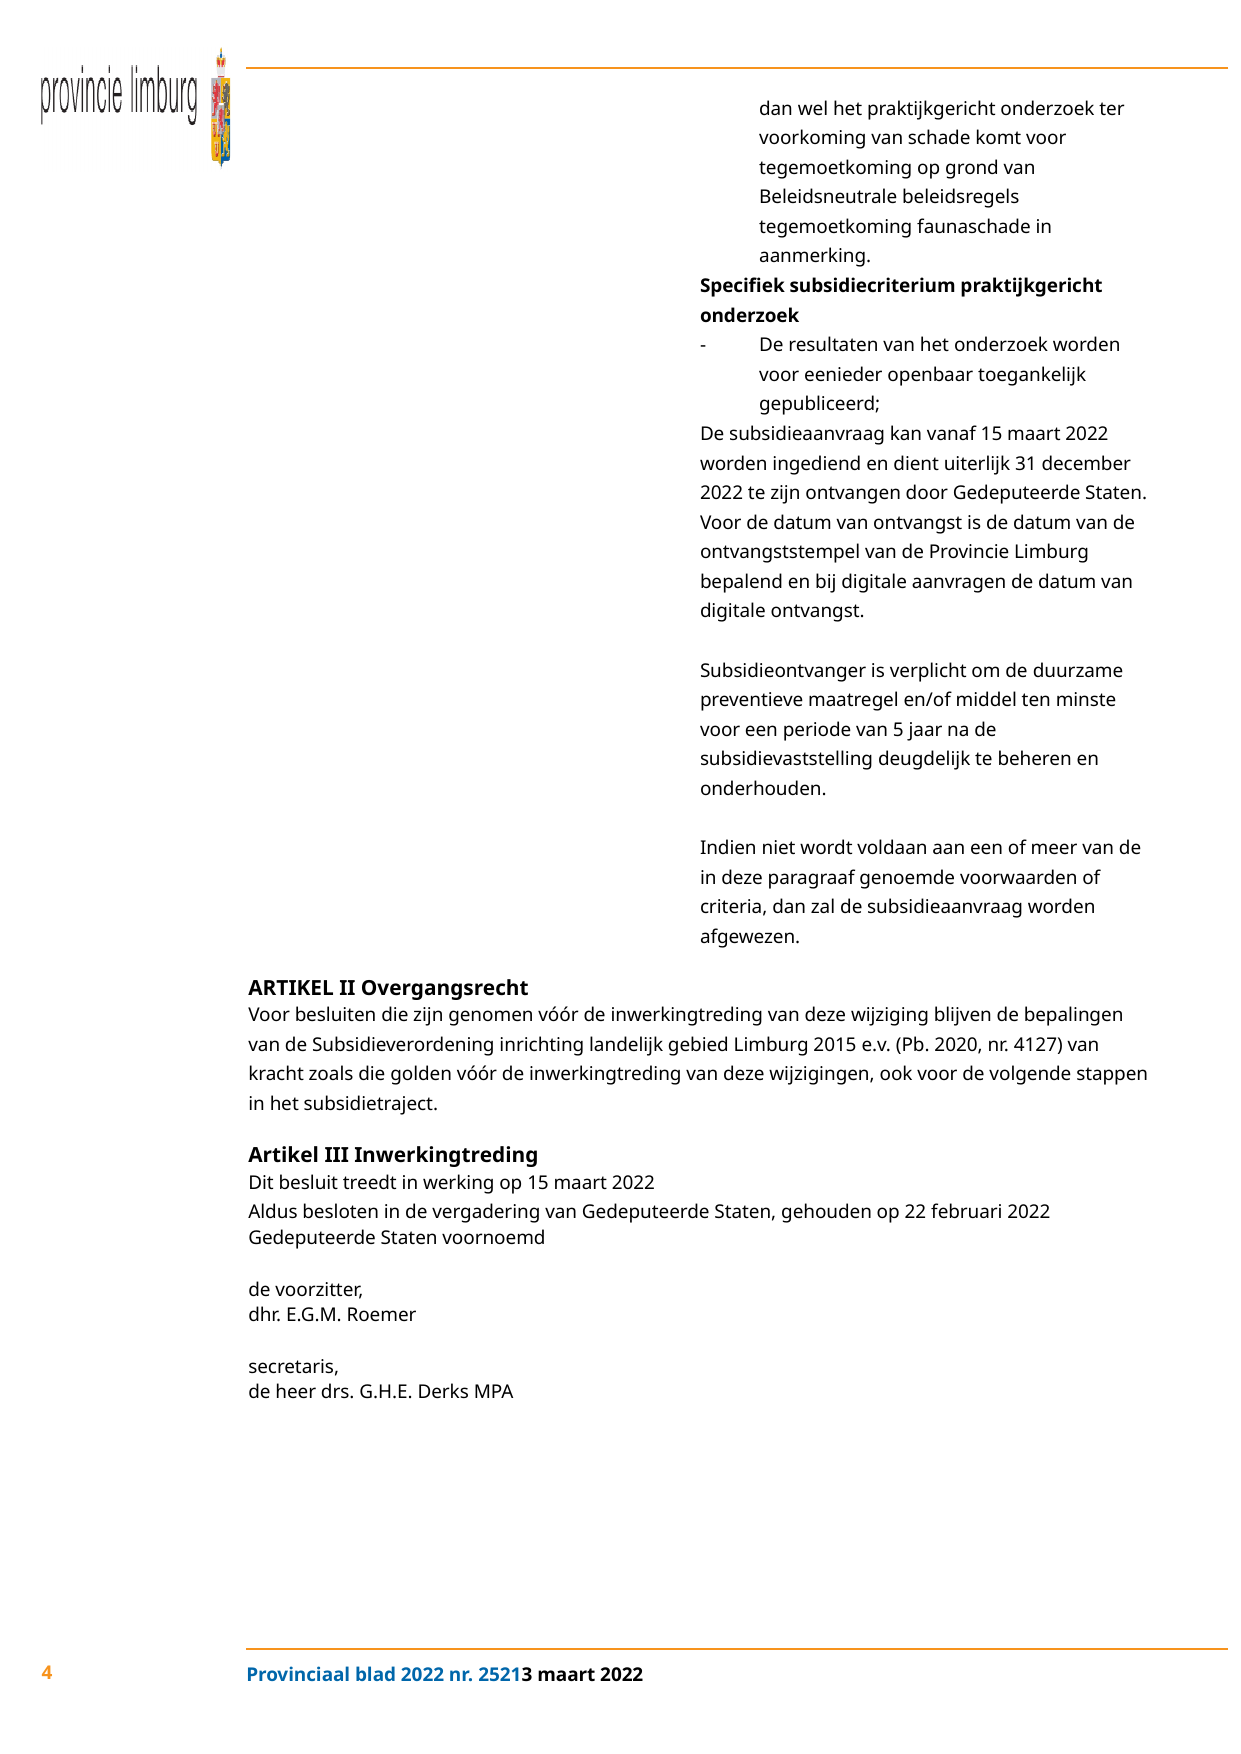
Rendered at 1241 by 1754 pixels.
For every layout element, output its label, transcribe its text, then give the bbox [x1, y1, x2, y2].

text Artikel III Inwerkingtreding [248, 1141, 1152, 1169]
picture [41, 47, 231, 172]
text dhr. E.G.M. Roemer [248, 1301, 1152, 1327]
text de voorzitter, [248, 1276, 1152, 1301]
text Gedeputeerde Staten voornoemd [248, 1224, 1152, 1250]
text de heer drs. G.H.E. Derks MPA [248, 1379, 1152, 1404]
text ARTIKEL II Overgangsrecht [248, 973, 1152, 1001]
table_cell [248, 95, 700, 949]
text Aldus besloten in de vergadering van Gedeputeerde Staten, gehouden op 22 februari 2022 [248, 1198, 1152, 1224]
text secretaris, [248, 1353, 1152, 1379]
text Dit besluit treedt in werking op 15 maart 2022 [248, 1169, 1152, 1195]
table_cell dan wel het praktijkgericht onderzoek ter voorkoming van schade komt voor tegemoetkoming op grond van Beleidsneutrale beleidsregels tegemoetkoming faunaschade in aanmerking. Specifiek subsidiecriterium praktijkgericht onderzoek De resultaten van het onderzoek worden voor eenieder openbaar toegankelijk gepubliceerd; De subsidieaanvraag kan vanaf 15 maart 2022 worden ingediend en dient uiterlijk 31 december 2022 te zijn ontvangen door Gedeputeerde Staten. Voor de datum van ontvangst is de datum van de ontvangststempel van de Provincie Limburg bepalend en bij digitale aanvragen de datum van digitale ontvangst. Subsidieontvanger is verplicht om de duurzame preventieve maatregel en/of middel ten minste voor een periode van 5 jaar na de subsidievaststelling deugdelijk te beheren en onderhouden. Indien niet wordt voldaan aan een of meer van de in deze paragraaf genoemde voorwaarden of criteria, dan zal de subsidieaanvraag worden afgewezen. [700, 95, 1152, 949]
text Voor besluiten die zijn genomen vóór de inwerkingtreding van deze wijziging blijven de bepalingen van de Subsidieverordening inrichting landelijk gebied Limburg 2015 e.v. (Pb. 2020, nr. 4127) van kracht zoals die golden vóór de inwerkingtreding van deze wijzigingen, ook voor de volgende stappen in het subsidietraject. [248, 1001, 1152, 1116]
